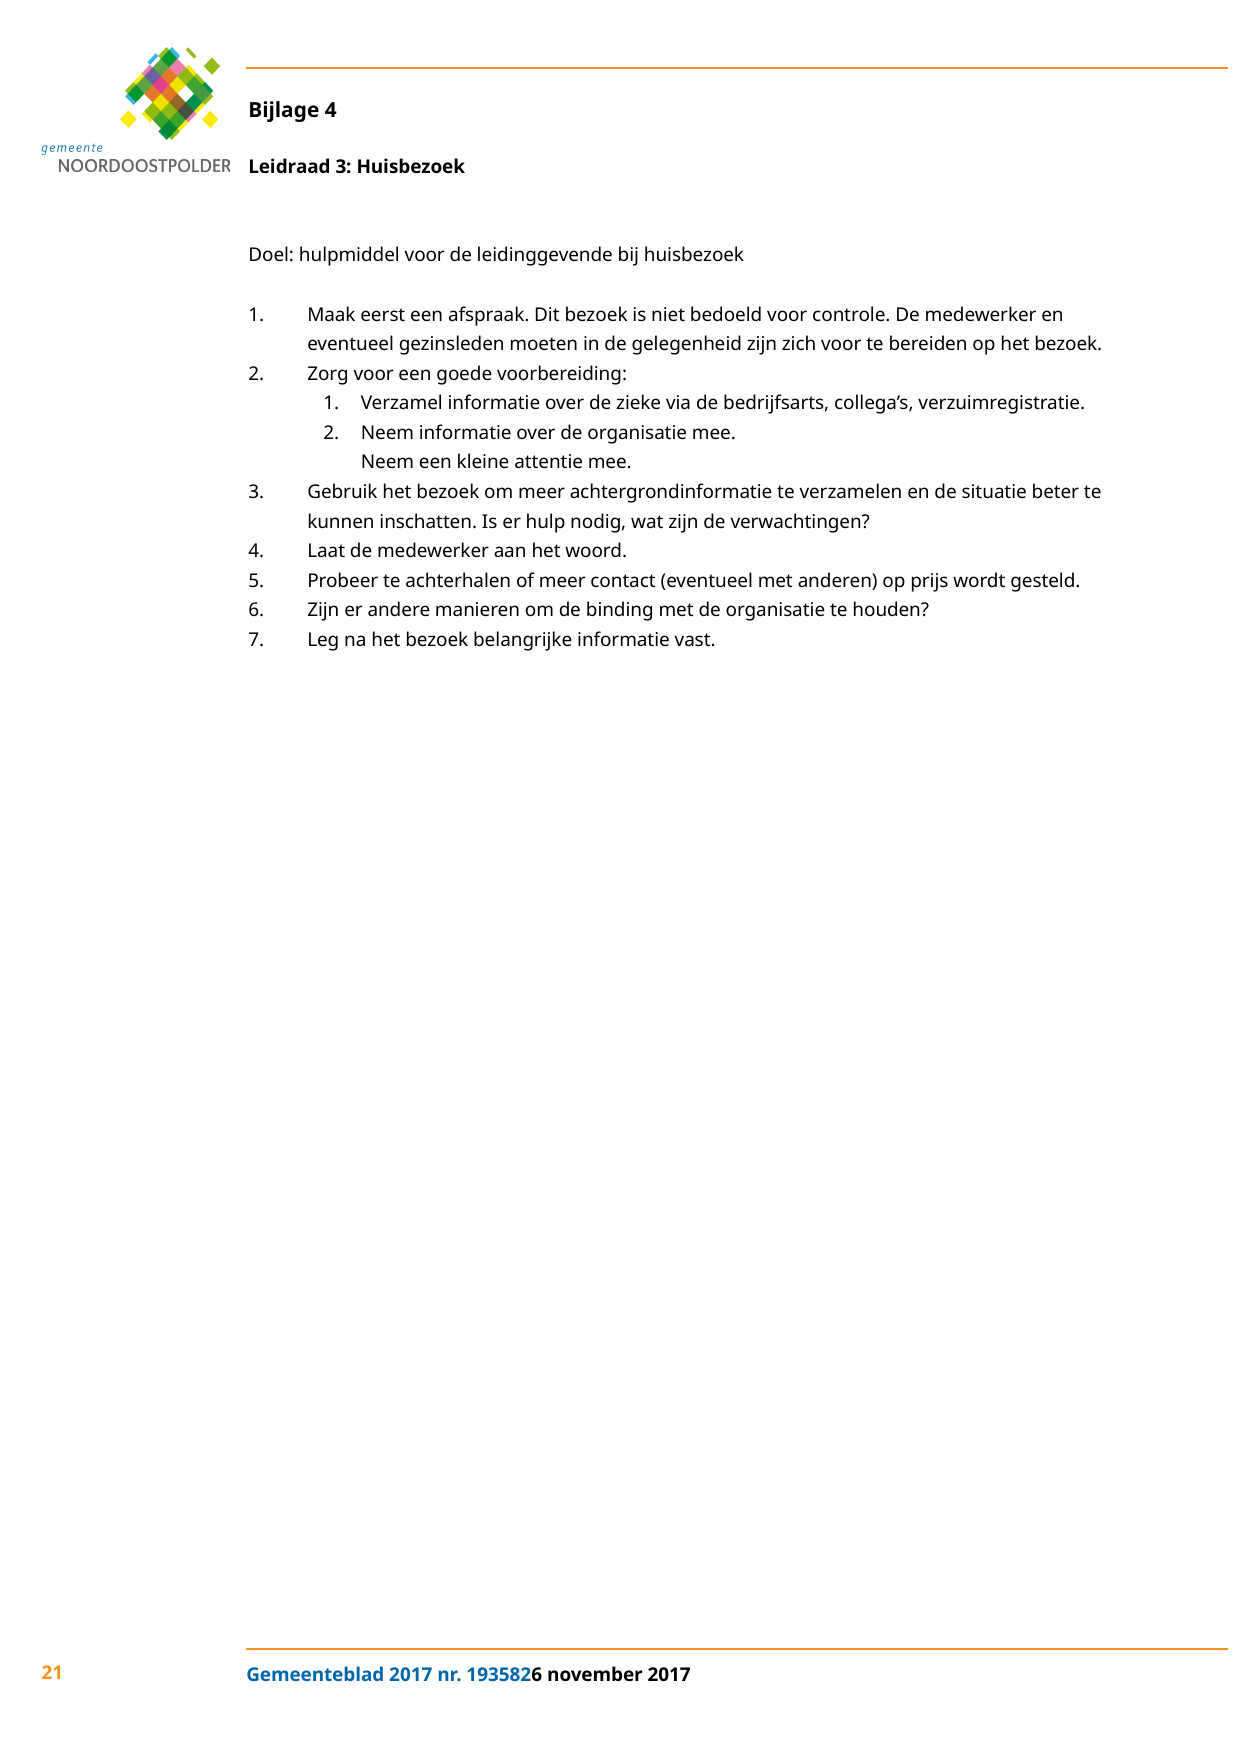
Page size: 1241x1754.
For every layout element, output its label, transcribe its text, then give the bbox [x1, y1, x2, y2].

list Maak eerst een afspraak. Dit bezoek is niet bedoeld voor controle. De medewerker en eventueel gezinsleden moeten in de gelegenheid zijn zich voor te bereiden op het bezoek. [248, 301, 1152, 356]
picture [41, 47, 231, 172]
list Leg na het bezoek belangrijke informatie vast. [248, 626, 1152, 652]
list Gebruik het bezoek om meer achtergrondinformatie te verzamelen en de situatie beter te kunnen inschatten. Is er hulp nodig, wat zijn de verwachtingen? [248, 478, 1152, 534]
list Zorg voor een goede voorbereiding: [248, 360, 1152, 386]
list Probeer te achterhalen of meer contact (eventueel met anderen) op prijs wordt gesteld. [248, 567, 1152, 593]
text Doel: hulpmiddel voor de leidinggevende bij huisbezoek [248, 242, 1152, 267]
list Neem een kleine attentie mee. [323, 449, 1152, 474]
list Verzamel informatie over de zieke via de bedrijfsarts, collega’s, verzuimregistratie. [323, 389, 1152, 415]
list Neem informatie over de organisatie mee. [323, 419, 1152, 445]
list Zijn er andere manieren om de binding met de organisatie te houden? [248, 597, 1152, 622]
list Laat de medewerker aan het woord. [248, 537, 1152, 563]
text Bijlage 4 [248, 95, 1152, 123]
text Leidraad 3: Huisbezoek [248, 153, 1152, 179]
